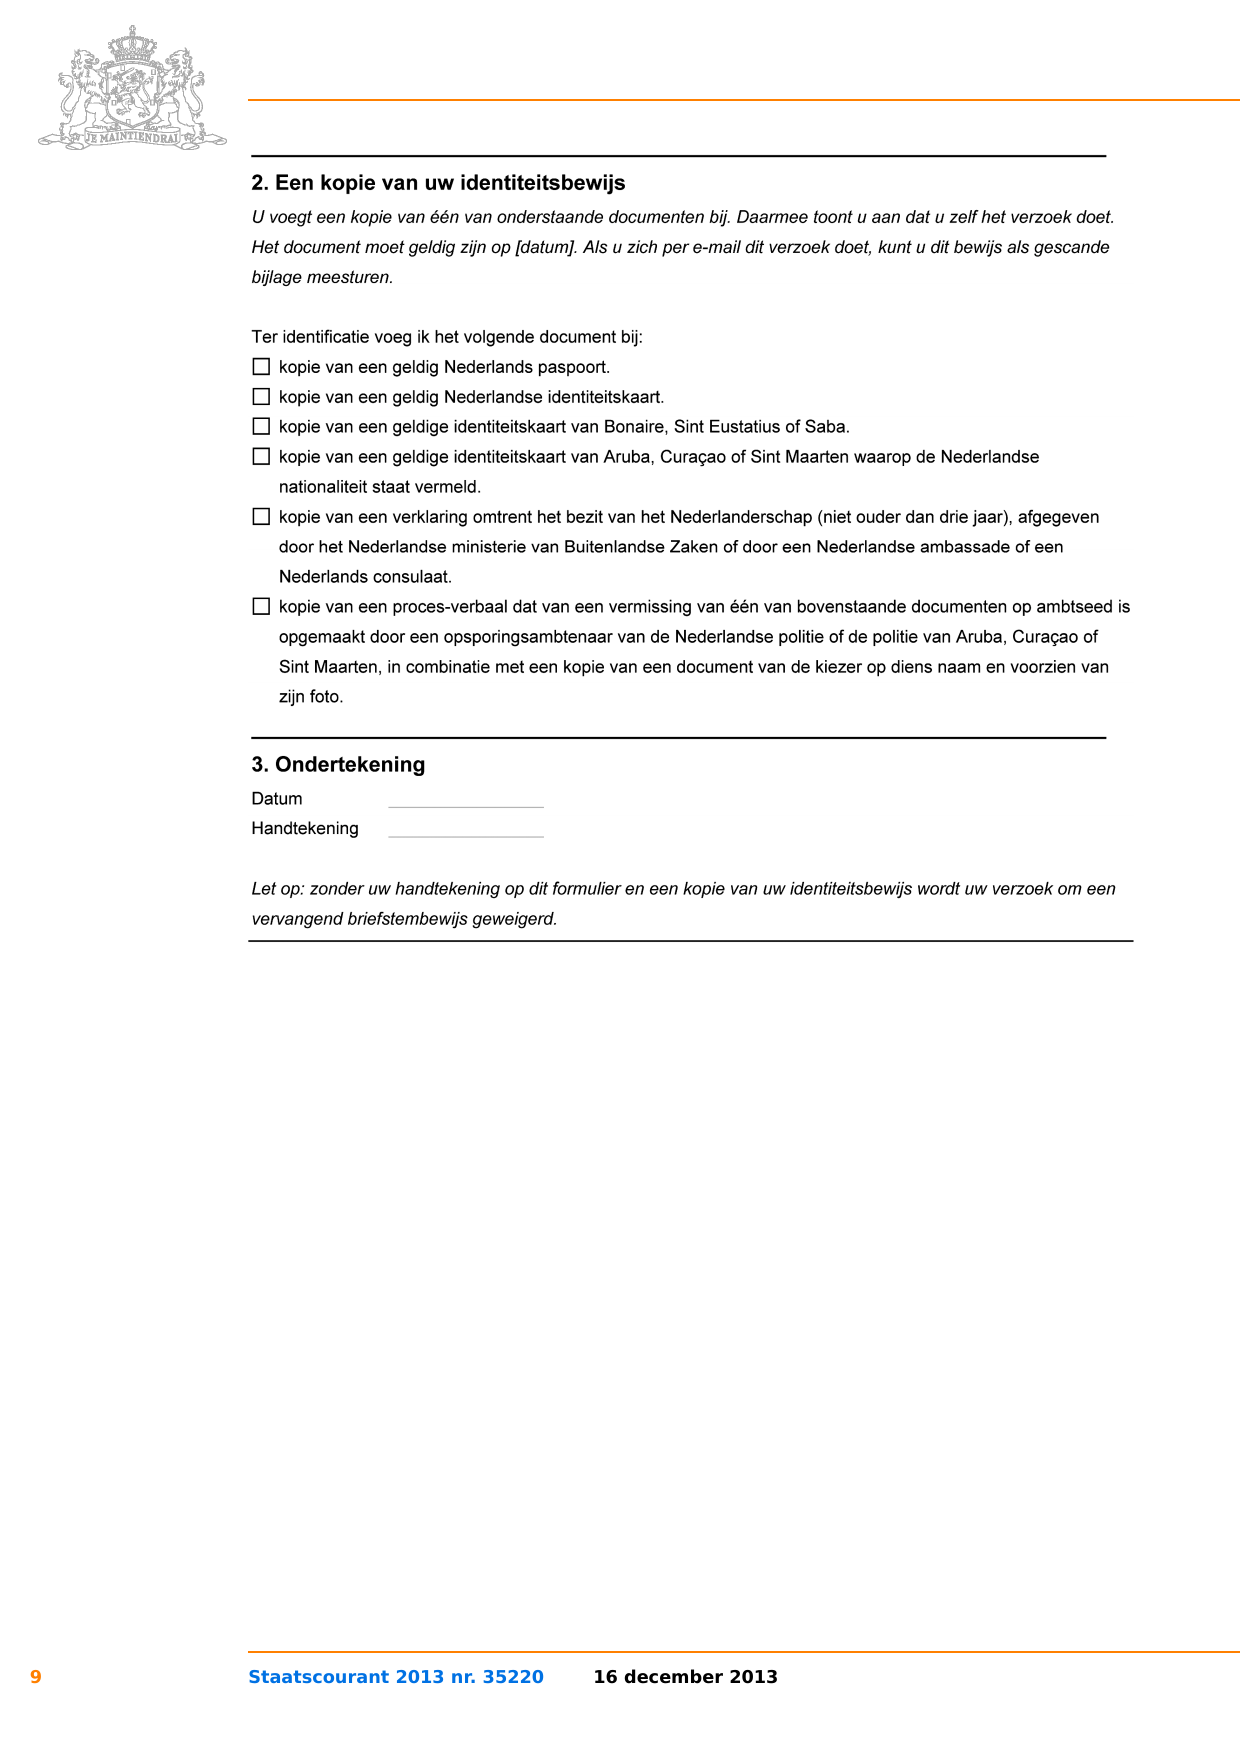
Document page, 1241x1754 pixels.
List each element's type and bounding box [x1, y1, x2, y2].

picture [38, 25, 227, 150]
picture [248, 151, 1134, 949]
